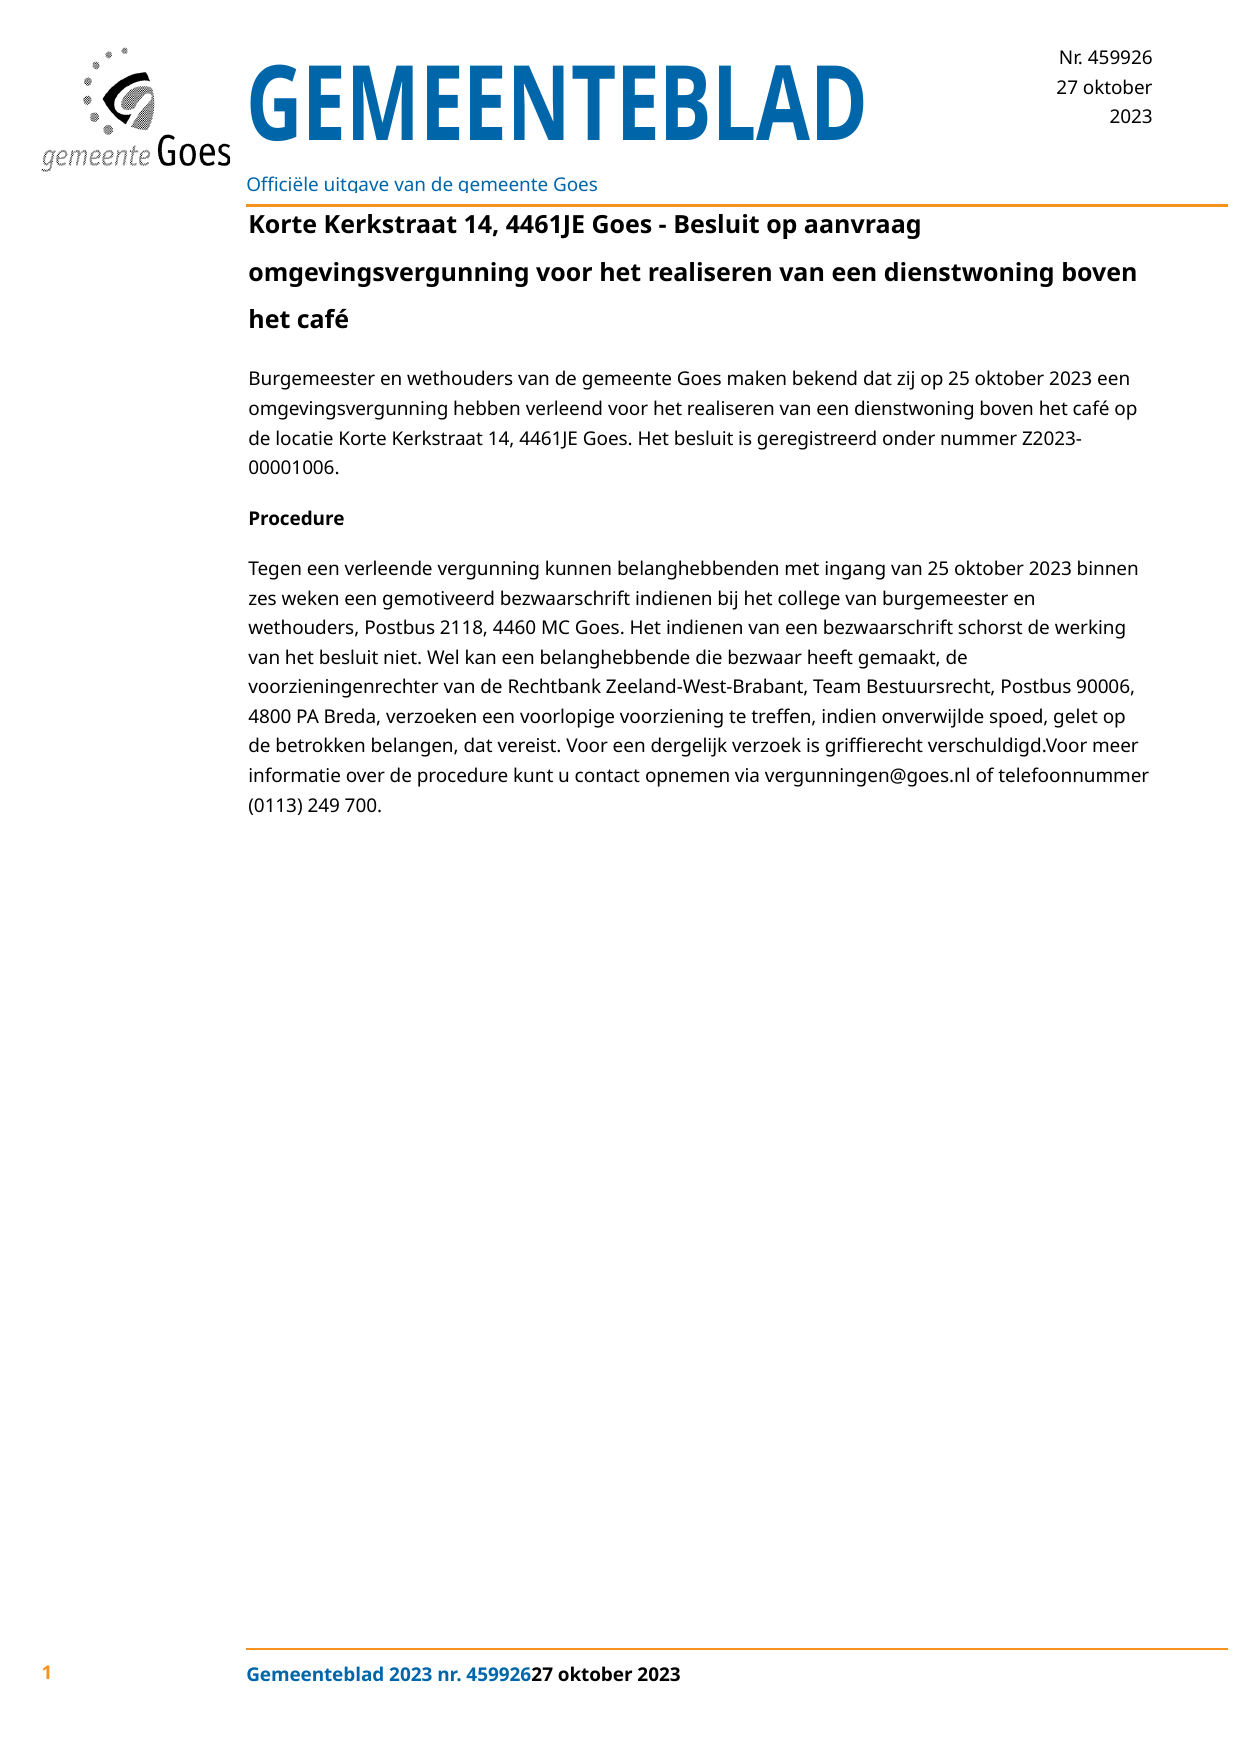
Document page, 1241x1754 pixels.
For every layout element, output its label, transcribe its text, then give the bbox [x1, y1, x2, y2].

text Korte Kerkstraat 14, 4461JE Goes - Besluit op aanvraag omgevingsvergunning voor het realiseren van een dienstwoning boven het café [248, 207, 1152, 336]
picture [41, 47, 231, 172]
text Procedure [248, 505, 1152, 530]
text Tegen een verleende vergunning kunnen belanghebbenden met ingang van 25 oktober 2023 binnen zes weken een gemotiveerd bezwaarschrift indienen bij het college van burgemeester en wethouders, Postbus 2118, 4460 MC Goes. Het indienen van een bezwaarschrift schorst de werking van het besluit niet. Wel kan een belanghebbende die bezwaar heeft gemaakt, de voorzieningenrechter van de Rechtbank Zeeland-West-Brabant, Team Bestuursrecht, Postbus 90006, 4800 PA Breda, verzoeken een voorlopige voorziening te treffen, indien onverwijlde spoed, gelet op de betrokken belangen, dat vereist. Voor een dergelijk verzoek is griffierecht verschuldigd.Voor meer informatie over de procedure kunt u contact opnemen via vergunningen@goes.nl of telefoonnummer (0113) 249 700. [248, 555, 1152, 817]
text Burgemeester en wethouders van de gemeente Goes maken bekend dat zij op 25 oktober 2023 een omgevingsvergunning hebben verleend voor het realiseren van een dienstwoning boven het café op de locatie Korte Kerkstraat 14, 4461JE Goes. Het besluit is geregistreerd onder nummer Z2023-00001006. [248, 366, 1152, 480]
